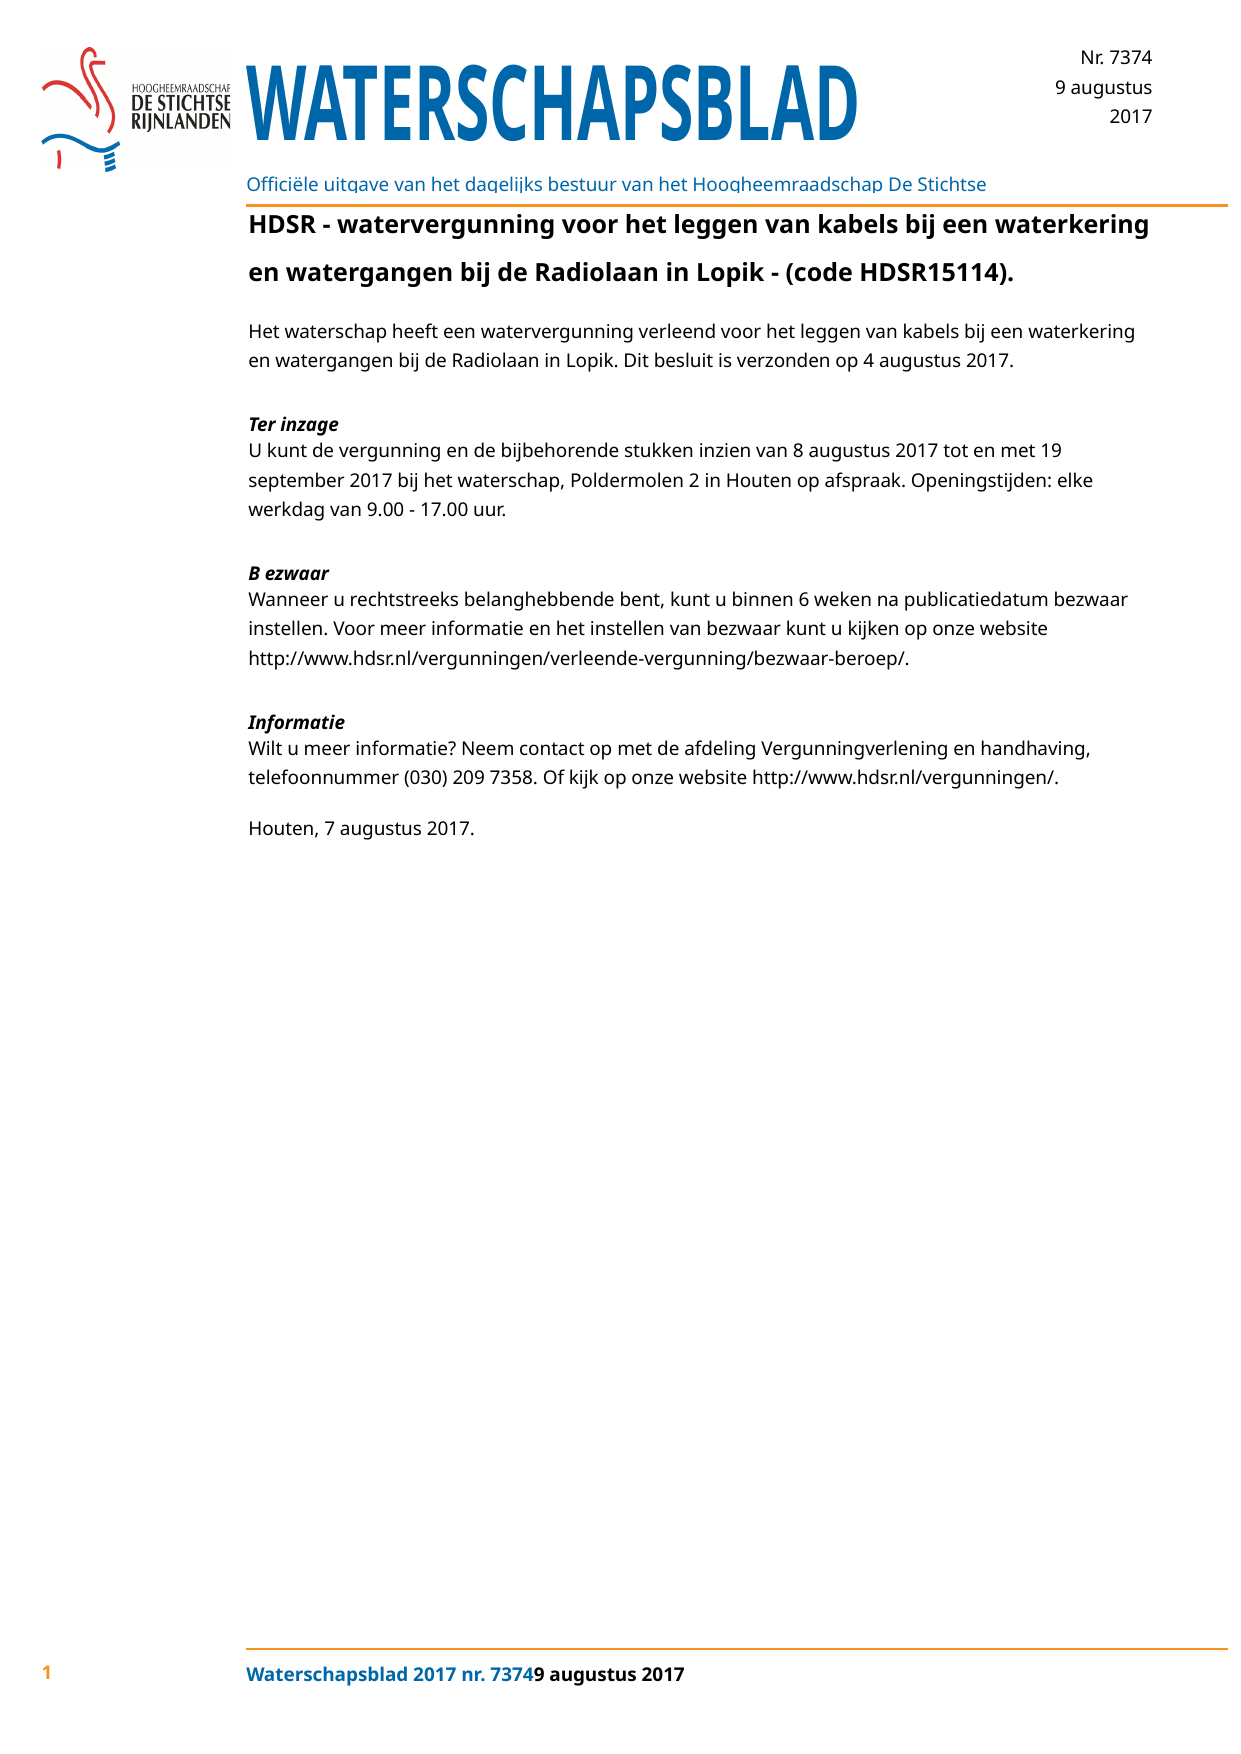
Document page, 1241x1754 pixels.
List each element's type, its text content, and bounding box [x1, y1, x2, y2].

text Het waterschap heeft een watervergunning verleend voor het leggen van kabels bij een waterkering en watergangen bij de Radiolaan in Lopik. Dit besluit is verzonden op 4 augustus 2017. [248, 318, 1152, 373]
text U kunt de vergunning en de bijbehorende stukken inzien van 8 augustus 2017 tot en met 19 september 2017 bij het waterschap, Poldermolen 2 in Houten op afspraak. Openingstijden: elke werkdag van 9.00 - 17.00 uur. [248, 437, 1152, 522]
picture [41, 47, 231, 172]
text B ezwaar [248, 560, 1152, 586]
text Houten, 7 augustus 2017. [248, 815, 1152, 841]
text Ter inzage [248, 411, 1152, 437]
text HDSR - watervergunning voor het leggen van kabels bij een waterkering en watergangen bij de Radiolaan in Lopik - (code HDSR15114). [248, 207, 1152, 288]
text Wilt u meer informatie? Neem contact op met de afdeling Vergunningverlening en handhaving, telefoonnummer (030) 209 7358. Of kijk op onze website http://www.hdsr.nl/vergunningen/. [248, 735, 1152, 790]
text Informatie [248, 709, 1152, 735]
text Wanneer u rechtstreeks belanghebbende bent, kunt u binnen 6 weken na publicatiedatum bezwaar instellen. Voor meer informatie en het instellen van bezwaar kunt u kijken op onze website http://www.hdsr.nl/vergunningen/verleende-vergunning/bezwaar-beroep/. [248, 586, 1152, 671]
